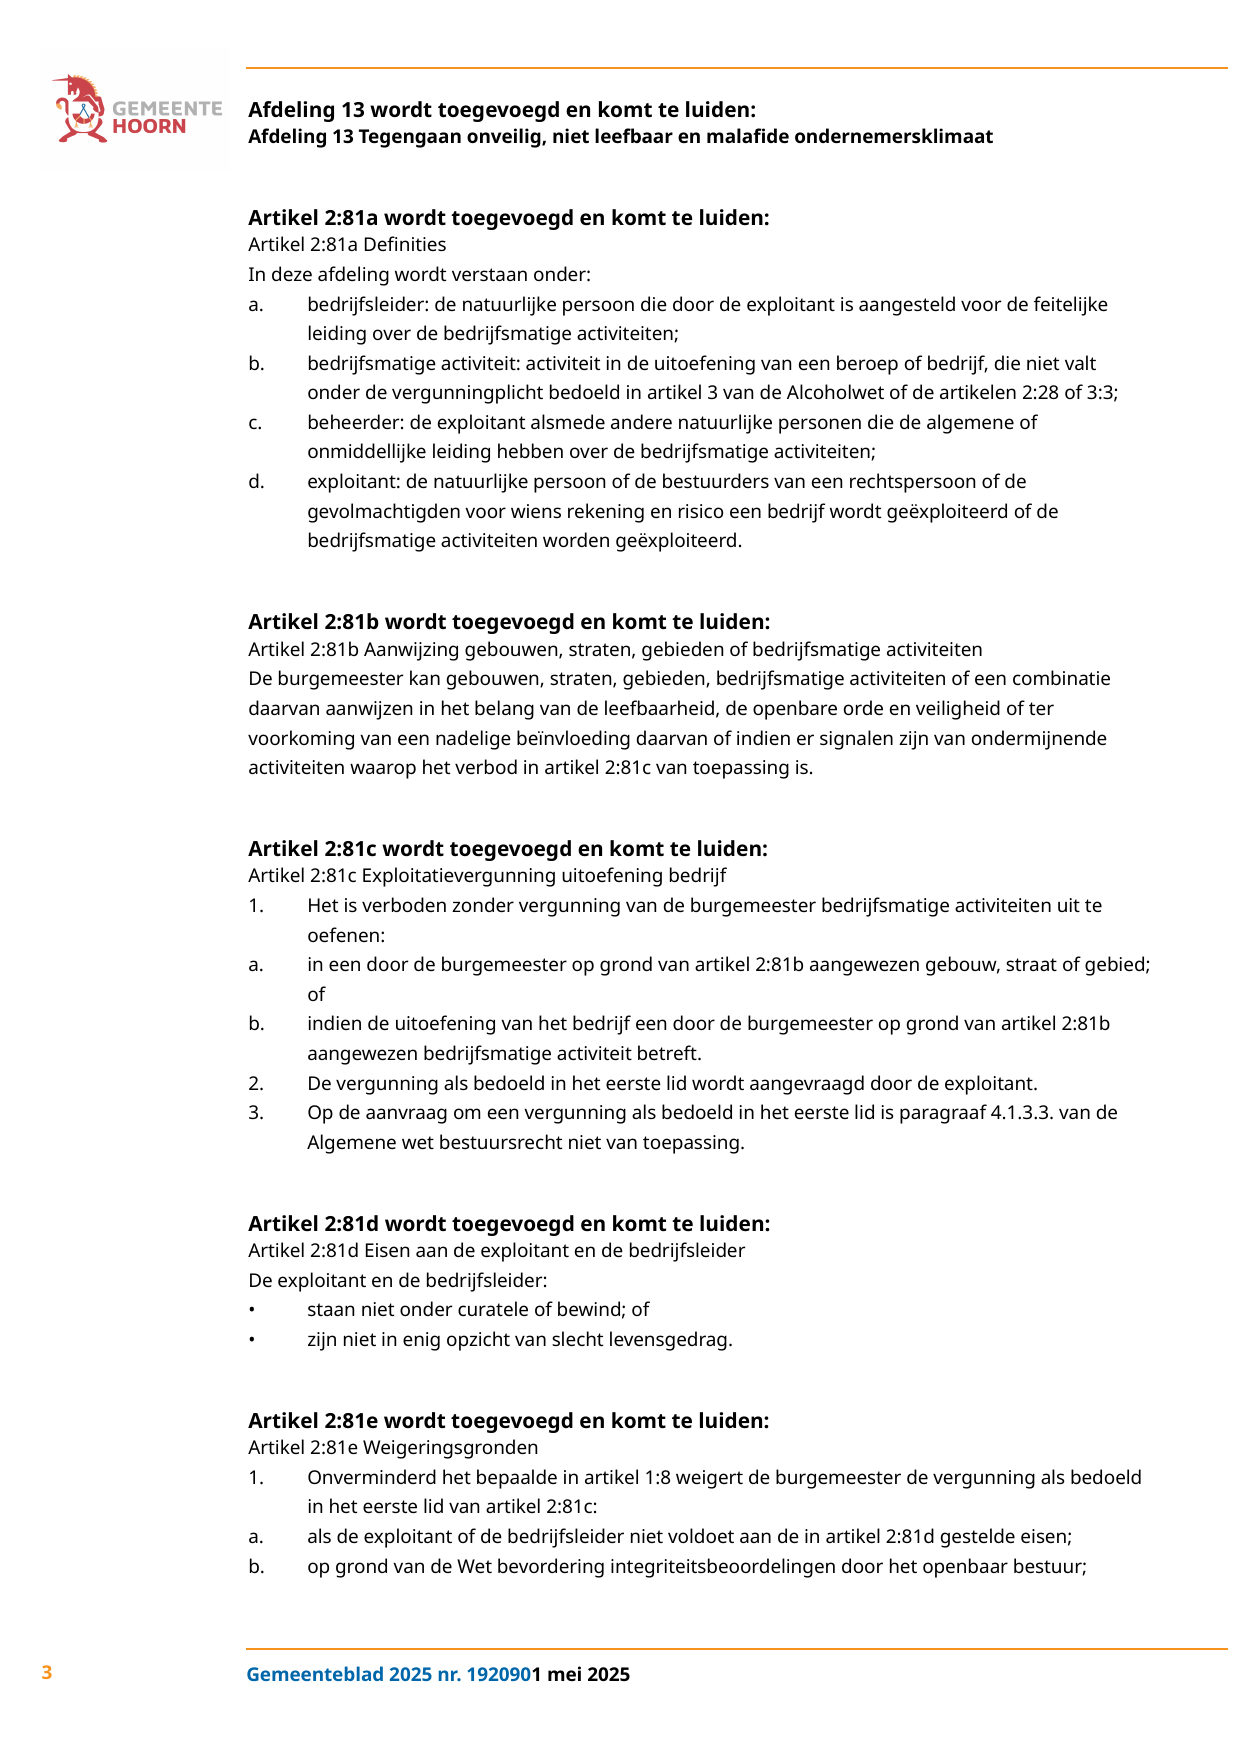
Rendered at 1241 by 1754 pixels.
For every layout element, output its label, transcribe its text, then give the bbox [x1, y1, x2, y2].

text De burgemeester kan gebouwen, straten, gebieden, bedrijfsmatige activiteiten of een combinatie daarvan aanwijzen in het belang van de leefbaarheid, de openbare orde en veiligheid of ter voorkoming van een nadelige beïnvloeding daarvan of indien er signalen zijn van ondermijnende activiteiten waarop het verbod in artikel 2:81c van toepassing is. [248, 666, 1152, 780]
list in een door de burgemeester op grond van artikel 2:81b aangewezen gebouw, straat of gebied; of [248, 951, 1152, 1007]
picture [41, 47, 231, 172]
text De exploitant en de bedrijfsleider: [248, 1267, 1152, 1293]
list exploitant: de natuurlijke persoon of de bestuurders van een rechtspersoon of de gevolmachtigden voor wiens rekening en risico een bedrijf wordt geëxploiteerd of de bedrijfsmatige activiteiten worden geëxploiteerd. [248, 468, 1152, 553]
list op grond van de Wet bevordering integriteitsbeoordelingen door het openbaar bestuur; [248, 1553, 1152, 1579]
text Artikel 2:81d wordt toegevoegd en komt te luiden: [248, 1209, 1152, 1237]
text Artikel 2:81c Exploitatievergunning uitoefening bedrijf [248, 863, 1152, 888]
list indien de uitoefening van het bedrijf een door de burgemeester op grond van artikel 2:81b aangewezen bedrijfsmatige activiteit betreft. [248, 1011, 1152, 1066]
text Artikel 2:81b Aanwijzing gebouwen, straten, gebieden of bedrijfsmatige activiteiten [248, 636, 1152, 662]
text Artikel 2:81e Weigeringsgronden [248, 1434, 1152, 1460]
list staan niet onder curatele of bewind; of [248, 1297, 1152, 1322]
text Afdeling 13 Tegengaan onveilig, niet leefbaar en malafide ondernemersklimaat [248, 123, 1152, 149]
list Onverminderd het bepaalde in artikel 1:8 weigert de burgemeester de vergunning als bedoeld in het eerste lid van artikel 2:81c: [248, 1464, 1152, 1519]
text Artikel 2:81e wordt toegevoegd en komt te luiden: [248, 1406, 1152, 1434]
list beheerder: de exploitant alsmede andere natuurlijke personen die de algemene of onmiddellijke leiding hebben over de bedrijfsmatige activiteiten; [248, 409, 1152, 464]
list bedrijfsmatige activiteit: activiteit in de uitoefening van een beroep of bedrijf, die niet valt onder de vergunningplicht bedoeld in artikel 3 van de Alcoholwet of de artikelen 2:28 of 3:3; [248, 350, 1152, 405]
text Afdeling 13 wordt toegevoegd en komt te luiden: [248, 95, 1152, 123]
text Artikel 2:81d Eisen aan de exploitant en de bedrijfsleider [248, 1237, 1152, 1263]
text Artikel 2:81a wordt toegevoegd en komt te luiden: [248, 203, 1152, 232]
text Artikel 2:81c wordt toegevoegd en komt te luiden: [248, 834, 1152, 863]
list Op de aanvraag om een vergunning als bedoeld in het eerste lid is paragraaf 4.1.3.3. van de Algemene wet bestuursrecht niet van toepassing. [248, 1099, 1152, 1155]
list De vergunning als bedoeld in het eerste lid wordt aangevraagd door de exploitant. [248, 1070, 1152, 1096]
list zijn niet in enig opzicht van slecht levensgedrag. [248, 1326, 1152, 1352]
list bedrijfsleider: de natuurlijke persoon die door de exploitant is aangesteld voor de feitelijke leiding over de bedrijfsmatige activiteiten; [248, 291, 1152, 346]
text In deze afdeling wordt verstaan onder: [248, 261, 1152, 287]
text Artikel 2:81a Definities [248, 232, 1152, 257]
text Artikel 2:81b wordt toegevoegd en komt te luiden: [248, 607, 1152, 636]
list als de exploitant of de bedrijfsleider niet voldoet aan de in artikel 2:81d gestelde eisen; [248, 1523, 1152, 1549]
list Het is verboden zonder vergunning van de burgemeester bedrijfsmatige activiteiten uit te oefenen: [248, 892, 1152, 948]
